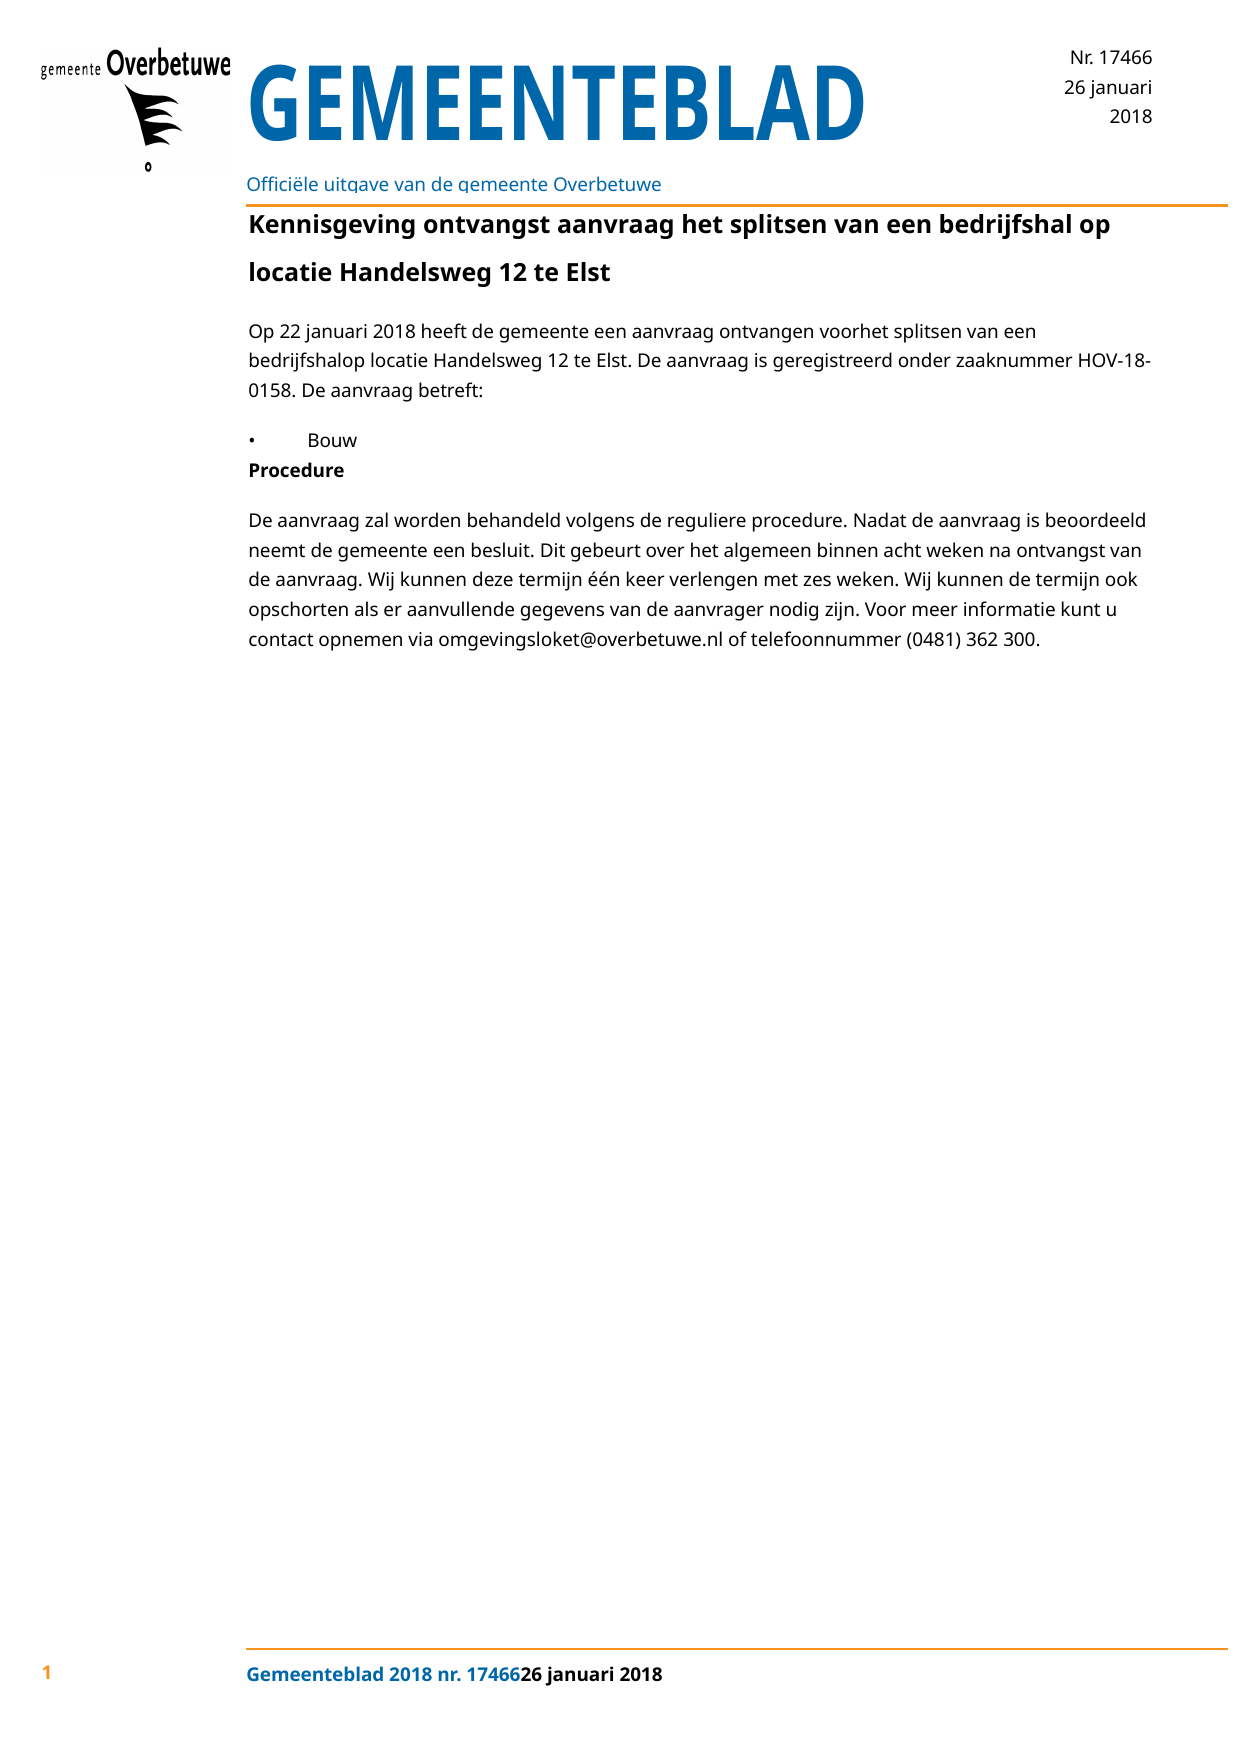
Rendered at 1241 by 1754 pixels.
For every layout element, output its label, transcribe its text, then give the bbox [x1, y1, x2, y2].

text Procedure [248, 457, 1152, 483]
text De aanvraag zal worden behandeld volgens de reguliere procedure. Nadat de aanvraag is beoordeeld neemt de gemeente een besluit. Dit gebeurt over het algemeen binnen acht weken na ontvangst van de aanvraag. Wij kunnen deze termijn één keer verlengen met zes weken. Wij kunnen de termijn ook opschorten als er aanvullende gegevens van de aanvrager nodig zijn. Voor meer informatie kunt u contact opnemen via omgevingsloket@overbetuwe.nl of telefoonnummer (0481) 362 300. [248, 507, 1152, 652]
list Bouw [248, 427, 1152, 453]
text Kennisgeving ontvangst aanvraag het splitsen van een bedrijfshal op locatie Handelsweg 12 te Elst [248, 207, 1152, 288]
text Op 22 januari 2018 heeft de gemeente een aanvraag ontvangen voorhet splitsen van een bedrijfshalop locatie Handelsweg 12 te Elst. De aanvraag is geregistreerd onder zaaknummer HOV-18-0158. De aanvraag betreft: [248, 318, 1152, 403]
picture [41, 47, 231, 172]
